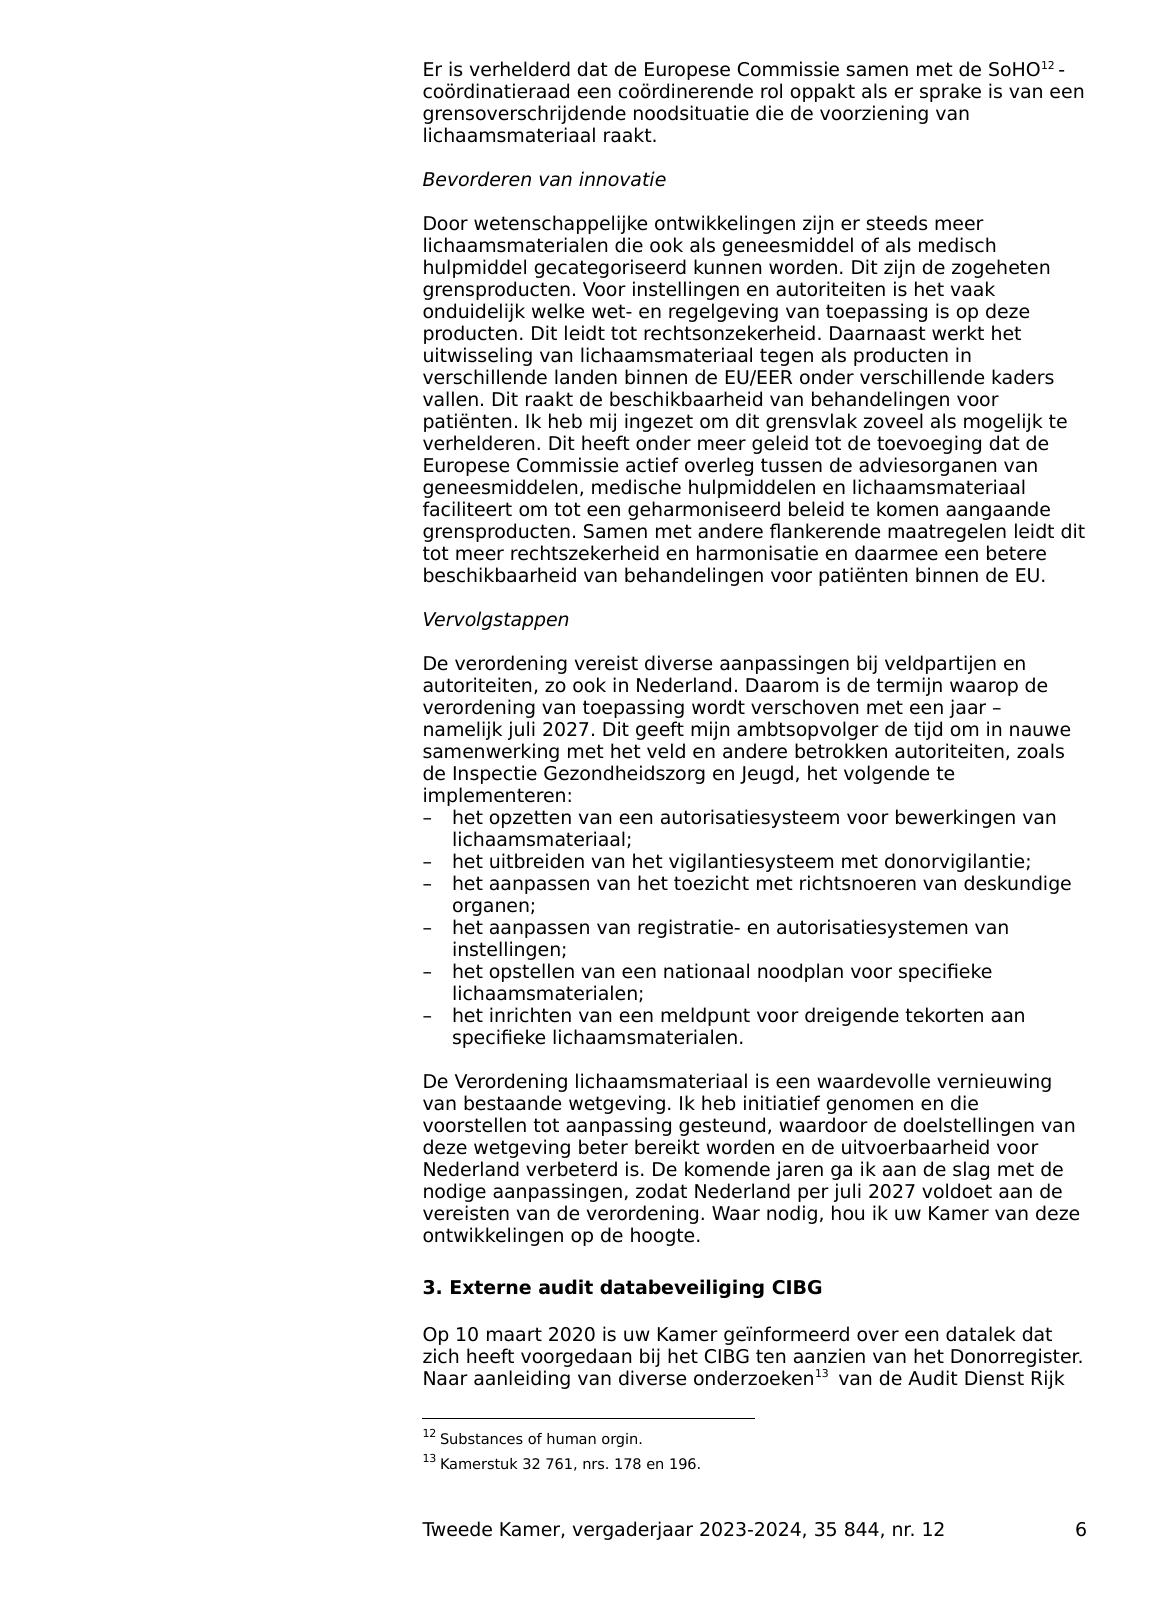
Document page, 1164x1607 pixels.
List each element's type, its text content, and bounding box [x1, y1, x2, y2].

text Door wetenschappelijke ontwikkelingen zijn er steeds meer lichaamsmaterialen die ook als geneesmiddel of als medisch hulpmiddel gecategoriseerd kunnen worden. Dit zijn de zogeheten grensproducten. Voor instellingen en autoriteiten is het vaak onduidelijk welke wet- en regelgeving van toepassing is op deze producten. Dit leidt tot rechtsonzekerheid. Daarnaast werkt het uitwisseling van lichaamsmateriaal tegen als producten in verschillende landen binnen de EU/EER onder verschillende kaders vallen. Dit raakt de beschikbaarheid van behandelingen voor patiënten. Ik heb mij ingezet om dit grensvlak zoveel als mogelijk te verhelderen. Dit heeft onder meer geleid tot de toevoeging dat de Europese Commissie actief overleg tussen de adviesorganen van geneesmiddelen, medische hulpmiddelen en lichaamsmateriaal faciliteert om tot een geharmoniseerd beleid te komen aangaande grensproducten. Samen met andere flankerende maatregelen leidt dit tot meer rechtszekerheid en harmonisatie en daarmee een betere beschikbaarheid van behandelingen voor patiënten binnen de EU. [422, 213, 1087, 587]
text De verordening vereist diverse aanpassingen bij veldpartijen en autoriteiten, zo ook in Nederland. Daarom is de termijn waarop de verordening van toepassing wordt verschoven met een jaar – namelijk juli 2027. Dit geeft mijn ambtsopvolger de tijd om in nauwe samenwerking met het veld en andere betrokken autoriteiten, zoals de Inspectie Gezondheidszorg en Jeugd, het volgende te implementeren: [422, 653, 1087, 807]
text De Verordening lichaamsmateriaal is een waardevolle vernieuwing van bestaande wetgeving. Ik heb initiatief genomen en die voorstellen tot aanpassing gesteund, waardoor de doelstellingen van deze wetgeving beter bereikt worden en de uitvoerbaarheid voor Nederland verbeterd is. De komende jaren ga ik aan de slag met de nodige aanpassingen, zodat Nederland per juli 2027 voldoet aan de vereisten van de verordening. Waar nodig, hou ik uw Kamer van deze ontwikkelingen op de hoogte. [422, 1071, 1087, 1247]
text – het aanpassen van registratie- en autorisatiesystemen van instellingen; [422, 917, 1087, 961]
text – het opstellen van een nationaal noodplan voor specifieke lichaamsmaterialen; [422, 961, 1087, 1005]
subtitle Bevorderen van innovatie [422, 169, 1087, 191]
text – het inrichten van een meldpunt voor dreigende tekorten aan specifieke lichaamsmaterialen. [422, 1005, 1087, 1049]
text – het aanpassen van het toezicht met richtsnoeren van deskundige organen; [422, 873, 1087, 917]
text Substances of human orgin. [422, 1427, 1087, 1449]
text Op 10 maart 2020 is uw Kamer geïnformeerd over een datalek dat zich heeft voorgedaan bij het CIBG ten aanzien van het Donorregister. Naar aanleiding van diverse onderzoeken van de Audit Dienst Rijk [422, 1324, 1087, 1390]
text Er is verhelderd dat de Europese Commissie samen met de SoHO-coördinatieraad een coördinerende rol oppakt als er sprake is van een grensoverschrijdende noodsituatie die de voorziening van lichaamsmateriaal raakt. [422, 59, 1087, 147]
text Kamerstuk 32 761, nrs. 178 en 196. [422, 1452, 1087, 1474]
subtitle Vervolgstappen [422, 609, 1087, 631]
text – het uitbreiden van het vigilantiesysteem met donorvigilantie; [422, 851, 1087, 873]
subtitle 3. Externe audit databeveiliging CIBG [422, 1277, 1087, 1299]
text – het opzetten van een autorisatiesysteem voor bewerkingen van lichaamsmateriaal; [422, 807, 1087, 851]
